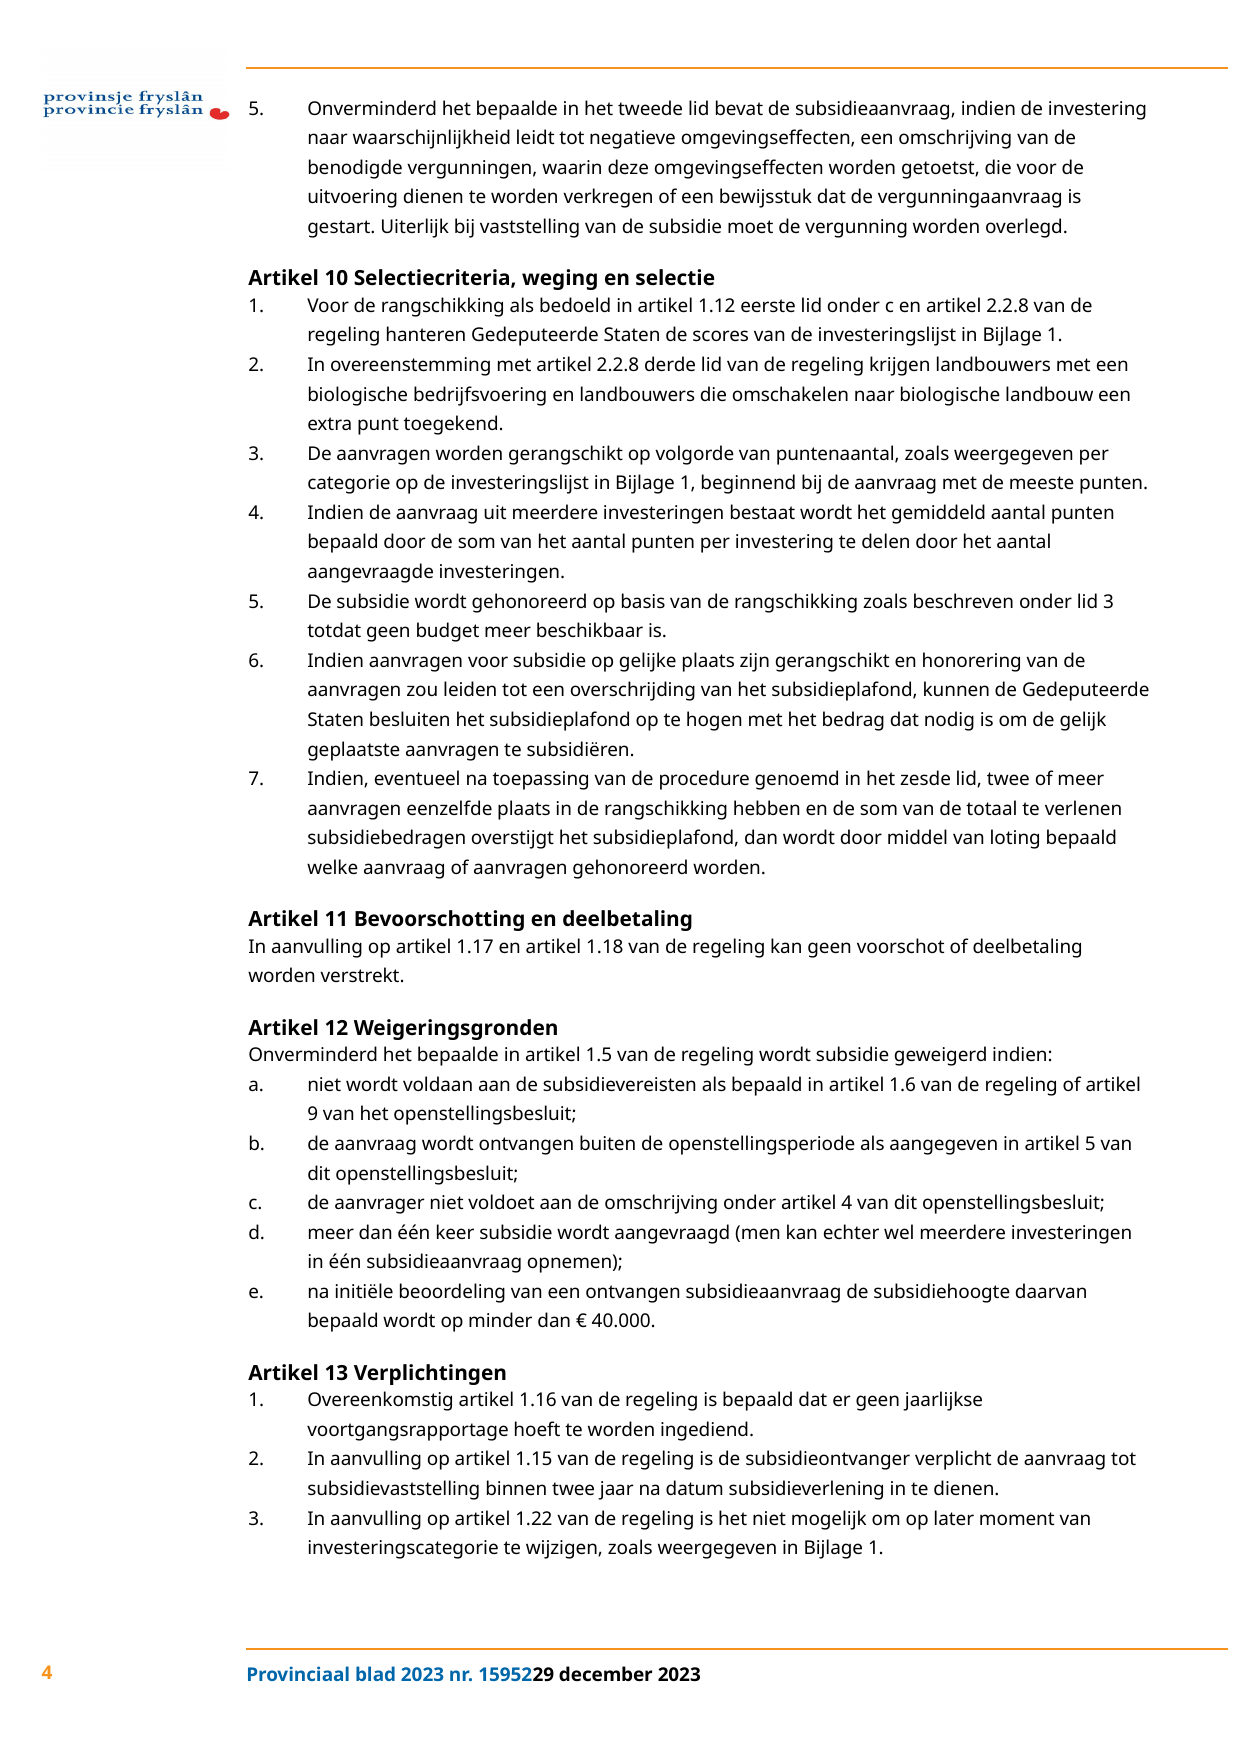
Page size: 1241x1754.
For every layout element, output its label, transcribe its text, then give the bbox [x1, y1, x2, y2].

list na initiële beoordeling van een ontvangen subsidieaanvraag de subsidiehoogte daarvan bepaald wordt op minder dan € 40.000. [248, 1278, 1152, 1333]
text Artikel 10 Selectiecriteria, weging en selectie [248, 263, 1152, 292]
text Onverminderd het bepaalde in artikel 1.5 van de regeling wordt subsidie geweigerd indien: [248, 1041, 1152, 1067]
picture [41, 47, 231, 172]
text Artikel 11 Bevoorschotting en deelbetaling [248, 904, 1152, 933]
list Indien aanvragen voor subsidie op gelijke plaats zijn gerangschikt en honorering van de aanvragen zou leiden tot een overschrijding van het subsidieplafond, kunnen de Gedeputeerde Staten besluiten het subsidieplafond op te hogen met het bedrag dat nodig is om de gelijk geplaatste aanvragen te subsidiëren. [248, 647, 1152, 761]
list In aanvulling op artikel 1.15 van de regeling is de subsidieontvanger verplicht de aanvraag tot subsidievaststelling binnen twee jaar na datum subsidieverlening in te dienen. [248, 1446, 1152, 1501]
list Voor de rangschikking als bedoeld in artikel 1.12 eerste lid onder c en artikel 2.2.8 van de regeling hanteren Gedeputeerde Staten de scores van de investeringslijst in Bijlage 1. [248, 292, 1152, 347]
list Overeenkomstig artikel 1.16 van de regeling is bepaald dat er geen jaarlijkse voortgangsrapportage hoeft te worden ingediend. [248, 1386, 1152, 1442]
text Artikel 13 Verplichtingen [248, 1358, 1152, 1386]
list meer dan één keer subsidie wordt aangevraagd (men kan echter wel meerdere investeringen in één subsidieaanvraag opnemen); [248, 1219, 1152, 1274]
list niet wordt voldaan aan de subsidievereisten als bepaald in artikel 1.6 van de regeling of artikel 9 van het openstellingsbesluit; [248, 1071, 1152, 1126]
list Indien, eventueel na toepassing van de procedure genoemd in het zesde lid, twee of meer aanvragen eenzelfde plaats in de rangschikking hebben en de som van de totaal te verlenen subsidiebedragen overstijgt het subsidieplafond, dan wordt door middel van loting bepaald welke aanvraag of aanvragen gehonoreerd worden. [248, 765, 1152, 880]
list In aanvulling op artikel 1.22 van de regeling is het niet mogelijk om op later moment van investeringscategorie te wijzigen, zoals weergegeven in Bijlage 1. [248, 1505, 1152, 1560]
text Artikel 12 Weigeringsgronden [248, 1013, 1152, 1041]
list de aanvrager niet voldoet aan de omschrijving onder artikel 4 van dit openstellingsbesluit; [248, 1189, 1152, 1215]
text In aanvulling op artikel 1.17 en artikel 1.18 van de regeling kan geen voorschot of deelbetaling worden verstrekt. [248, 933, 1152, 988]
list Indien de aanvraag uit meerdere investeringen bestaat wordt het gemiddeld aantal punten bepaald door de som van het aantal punten per investering te delen door het aantal aangevraagde investeringen. [248, 499, 1152, 584]
list De aanvragen worden gerangschikt op volgorde van puntenaantal, zoals weergegeven per categorie op de investeringslijst in Bijlage 1, beginnend bij de aanvraag met de meeste punten. [248, 440, 1152, 495]
list In overeenstemming met artikel 2.2.8 derde lid van de regeling krijgen landbouwers met een biologische bedrijfsvoering en landbouwers die omschakelen naar biologische landbouw een extra punt toegekend. [248, 351, 1152, 436]
list de aanvraag wordt ontvangen buiten de openstellingsperiode als aangegeven in artikel 5 van dit openstellingsbesluit; [248, 1130, 1152, 1185]
list De subsidie wordt gehonoreerd op basis van de rangschikking zoals beschreven onder lid 3 totdat geen budget meer beschikbaar is. [248, 588, 1152, 643]
list Onverminderd het bepaalde in het tweede lid bevat de subsidieaanvraag, indien de investering naar waarschijnlijkheid leidt tot negatieve omgevingseffecten, een omschrijving van de benodigde vergunningen, waarin deze omgevingseffecten worden getoetst, die voor de uitvoering dienen te worden verkregen of een bewijsstuk dat de vergunningaanvraag is gestart. Uiterlijk bij vaststelling van de subsidie moet de vergunning worden overlegd. [248, 95, 1152, 239]
